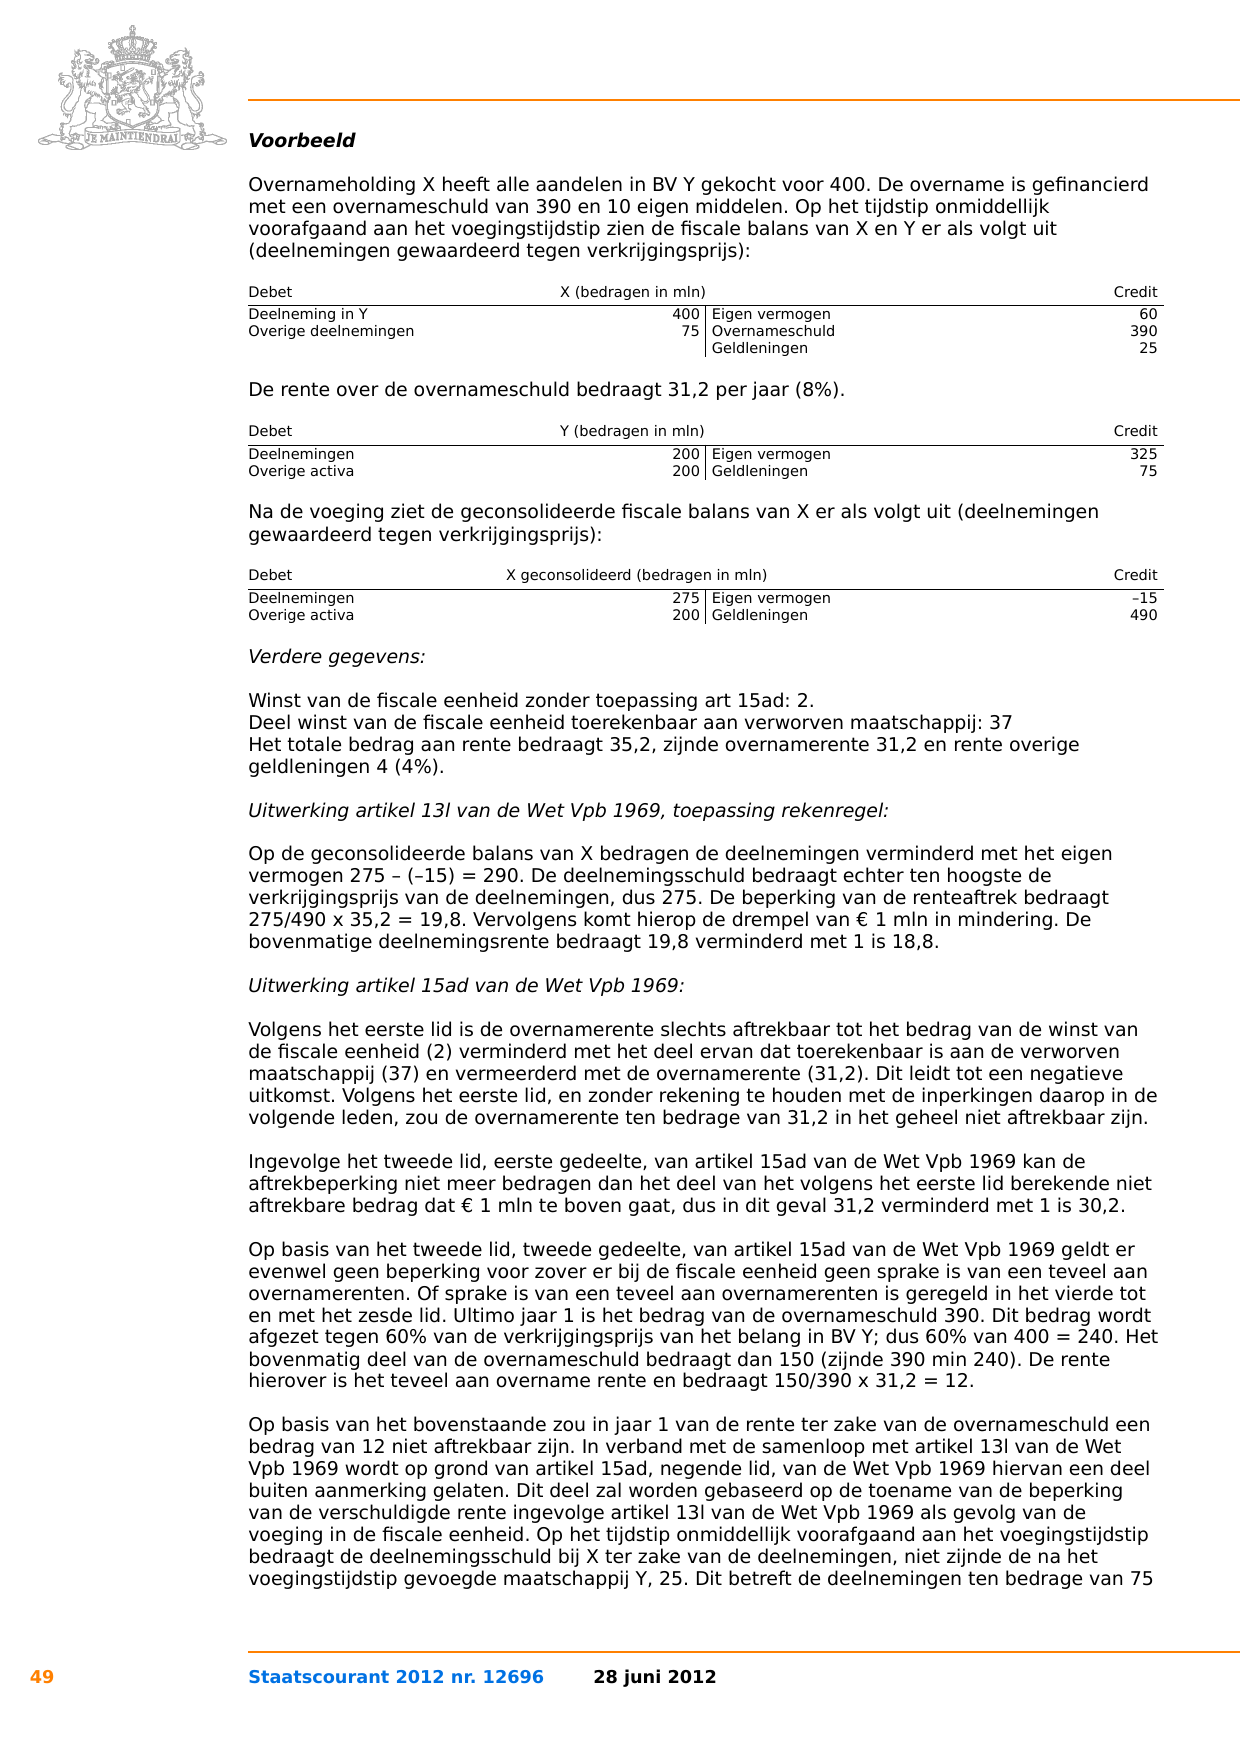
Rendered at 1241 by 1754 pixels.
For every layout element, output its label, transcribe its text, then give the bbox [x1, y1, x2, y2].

table_header Debet [248, 284, 554, 305]
text Op basis van het tweede lid, tweede gedeelte, van artikel 15ad van de Wet Vpb 1969 geldt er evenwel geen beperking voor zover er bij de fiscale eenheid geen sprake is van een teveel aan overnamerenten. Of sprake is van een teveel aan overnamerenten is geregeld in het vierde tot en met het zesde lid. Ultimo jaar 1 is het bedrag van de overnameschuld 390. Dit bedrag wordt afgezet tegen 60% van de verkrijgingsprijs van het belang in BV Y; dus 60% van 400 = 240. Het bovenmatig deel van de overnameschuld bedraagt dan 150 (zijnde 390 min 240). De rente hierover is het teveel aan overname rente en bedraagt 150/390 x 31,2 = 12. [248, 1238, 1163, 1392]
text Het totale bedrag aan rente bedraagt 35,2, zijnde overnamerente 31,2 en rente overige geldleningen 4 (4%). [248, 734, 1163, 778]
table_cell 390 [935, 323, 1163, 340]
table_header Credit [901, 567, 1163, 589]
table_cell 325 [935, 446, 1163, 463]
table_cell 400 [518, 306, 705, 323]
picture [38, 25, 227, 150]
text Deel winst van de fiscale eenheid toerekenbaar aan verworven maatschappij: 37 [248, 712, 1163, 734]
text De rente over de overnameschuld bedraagt 31,2 per jaar (8%). [248, 379, 1163, 401]
table_cell 490 [935, 607, 1163, 624]
table_cell Overige activa [248, 463, 477, 479]
table_cell Deelneming in Y [248, 306, 518, 323]
text Winst van de fiscale eenheid zonder toepassing art 15ad: 2. [248, 690, 1163, 712]
table_cell Eigen vermogen [706, 446, 934, 463]
table_cell Geldleningen [706, 463, 934, 479]
table_cell 200 [477, 463, 705, 479]
table_cell –15 [935, 590, 1163, 607]
table_cell [248, 340, 518, 357]
table_cell Eigen vermogen [706, 590, 934, 607]
text Overnameholding X heeft alle aandelen in BV Y gekocht voor 400. De overname is gefinancierd met een overnameschuld van 390 en 10 eigen middelen. Op het tijdstip onmiddellijk voorafgaand aan het voegingstijdstip zien de fiscale balans van X en Y er als volgt uit (deelnemingen gewaardeerd tegen verkrijgingsprijs): [248, 174, 1163, 262]
table_cell Geldleningen [706, 340, 934, 357]
text Ingevolge het tweede lid, eerste gedeelte, van artikel 15ad van de Wet Vpb 1969 kan de aftrekbeperking niet meer bedragen dan het deel van het volgens het eerste lid berekende niet aftrekbare bedrag dat € 1 mln te boven gaat, dus in dit geval 31,2 verminderd met 1 is 30,2. [248, 1151, 1163, 1217]
table_cell [518, 340, 705, 357]
table_cell Overige activa [248, 607, 477, 624]
table_cell Deelnemingen [248, 590, 477, 607]
text Op de geconsolideerde balans van X bedragen de deelnemingen verminderd met het eigen vermogen 275 – (–15) = 290. De deelnemingsschuld bedraagt echter ten hoogste de verkrijgingsprijs van de deelnemingen, dus 275. De beperking van de renteaftrek bedraagt 275/490 x 35,2 = 19,8. Vervolgens komt hierop de drempel van € 1 mln in mindering. De bovenmatige deelnemingsrente bedraagt 19,8 verminderd met 1 is 18,8. [248, 843, 1163, 953]
table_cell 75 [518, 323, 705, 340]
text Op basis van het bovenstaande zou in jaar 1 van de rente ter zake van de overnameschuld een bedrag van 12 niet aftrekbaar zijn. In verband met de samenloop met artikel 13l van de Wet Vpb 1969 wordt op grond van artikel 15ad, negende lid, van de Wet Vpb 1969 hiervan een deel buiten aanmerking gelaten. Dit deel zal worden gebaseerd op de toename van de beperking van de verschuldigde rente ingevolge artikel 13l van de Wet Vpb 1969 als gevolg van de voeging in de fiscale eenheid. Op het tijdstip onmiddellijk voorafgaand aan het voegingstijdstip bedraagt de deelnemingsschuld bij X ter zake van de deelnemingen, niet zijnde de na het voegingstijdstip gevoegde maatschappij Y, 25. Dit betreft de deelnemingen ten bedrage van 75 [248, 1414, 1163, 1590]
table_header Credit [858, 423, 1163, 444]
table_cell 60 [935, 306, 1163, 323]
table_cell Overnameschuld [706, 323, 934, 340]
table_header Credit [858, 284, 1163, 305]
table_cell 75 [935, 463, 1163, 479]
table_cell Geldleningen [706, 607, 934, 624]
table_header X geconsolideerd (bedragen in mln) [500, 567, 901, 589]
table_cell 200 [477, 446, 705, 463]
subtitle Verdere gegevens: [248, 646, 1163, 668]
table_cell Eigen vermogen [706, 306, 934, 323]
subtitle Voorbeeld [248, 130, 1163, 152]
text Na de voeging ziet de geconsolideerde fiscale balans van X er als volgt uit (deelnemingen gewaardeerd tegen verkrijgingsprijs): [248, 501, 1163, 545]
table_header Debet [248, 423, 554, 444]
table_cell 200 [477, 607, 705, 624]
subtitle Uitwerking artikel 15ad van de Wet Vpb 1969: [248, 975, 1163, 997]
table_cell Deelnemingen [248, 446, 477, 463]
table_cell Overige deelnemingen [248, 323, 518, 340]
table_header Debet [248, 567, 500, 589]
table_cell 25 [935, 340, 1163, 357]
text Volgens het eerste lid is de overnamerente slechts aftrekbaar tot het bedrag van de winst van de fiscale eenheid (2) verminderd met het deel ervan dat toerekenbaar is aan de verworven maatschappij (37) en vermeerderd met de overnamerente (31,2). Dit leidt tot een negatieve uitkomst. Volgens het eerste lid, en zonder rekening te houden met de inperkingen daarop in de volgende leden, zou de overnamerente ten bedrage van 31,2 in het geheel niet aftrekbaar zijn. [248, 1019, 1163, 1129]
table_header X (bedragen in mln) [554, 284, 857, 305]
table_cell 275 [477, 590, 705, 607]
subtitle Uitwerking artikel 13l van de Wet Vpb 1969, toepassing rekenregel: [248, 799, 1163, 821]
table_header Y (bedragen in mln) [554, 423, 857, 444]
